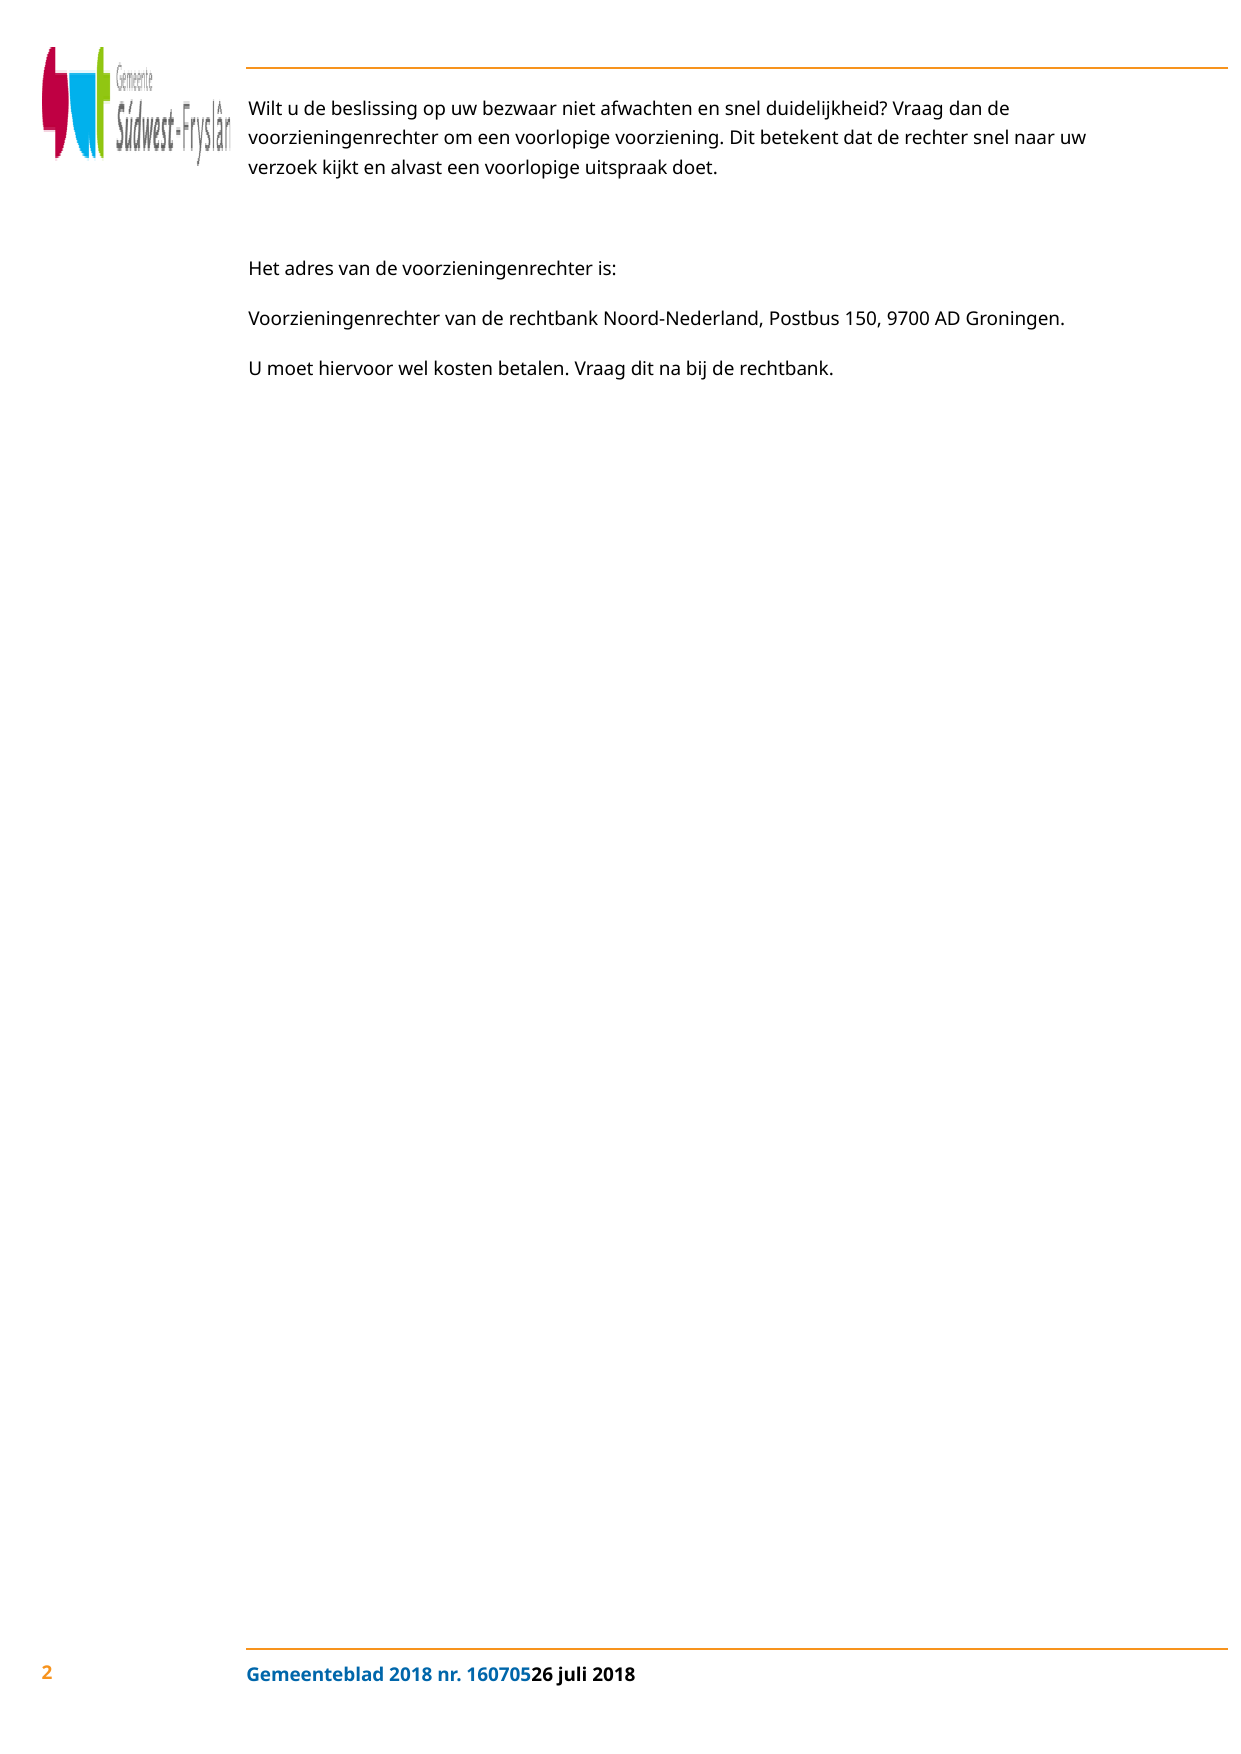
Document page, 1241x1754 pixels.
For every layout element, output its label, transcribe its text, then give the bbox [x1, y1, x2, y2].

picture [41, 47, 231, 172]
text Het adres van de voorzieningenrechter is: [248, 255, 1152, 281]
text Voorzieningenrechter van de rechtbank Noord-Nederland, Postbus 150, 9700 AD Groningen. [248, 305, 1152, 331]
text U moet hiervoor wel kosten betalen. Vraag dit na bij de rechtbank. [248, 356, 1152, 381]
text Wilt u de beslissing op uw bezwaar niet afwachten en snel duidelijkheid? Vraag dan de voorzieningenrechter om een voorlopige voorziening. Dit betekent dat de rechter snel naar uw verzoek kijkt en alvast een voorlopige uitspraak doet. [248, 95, 1152, 180]
